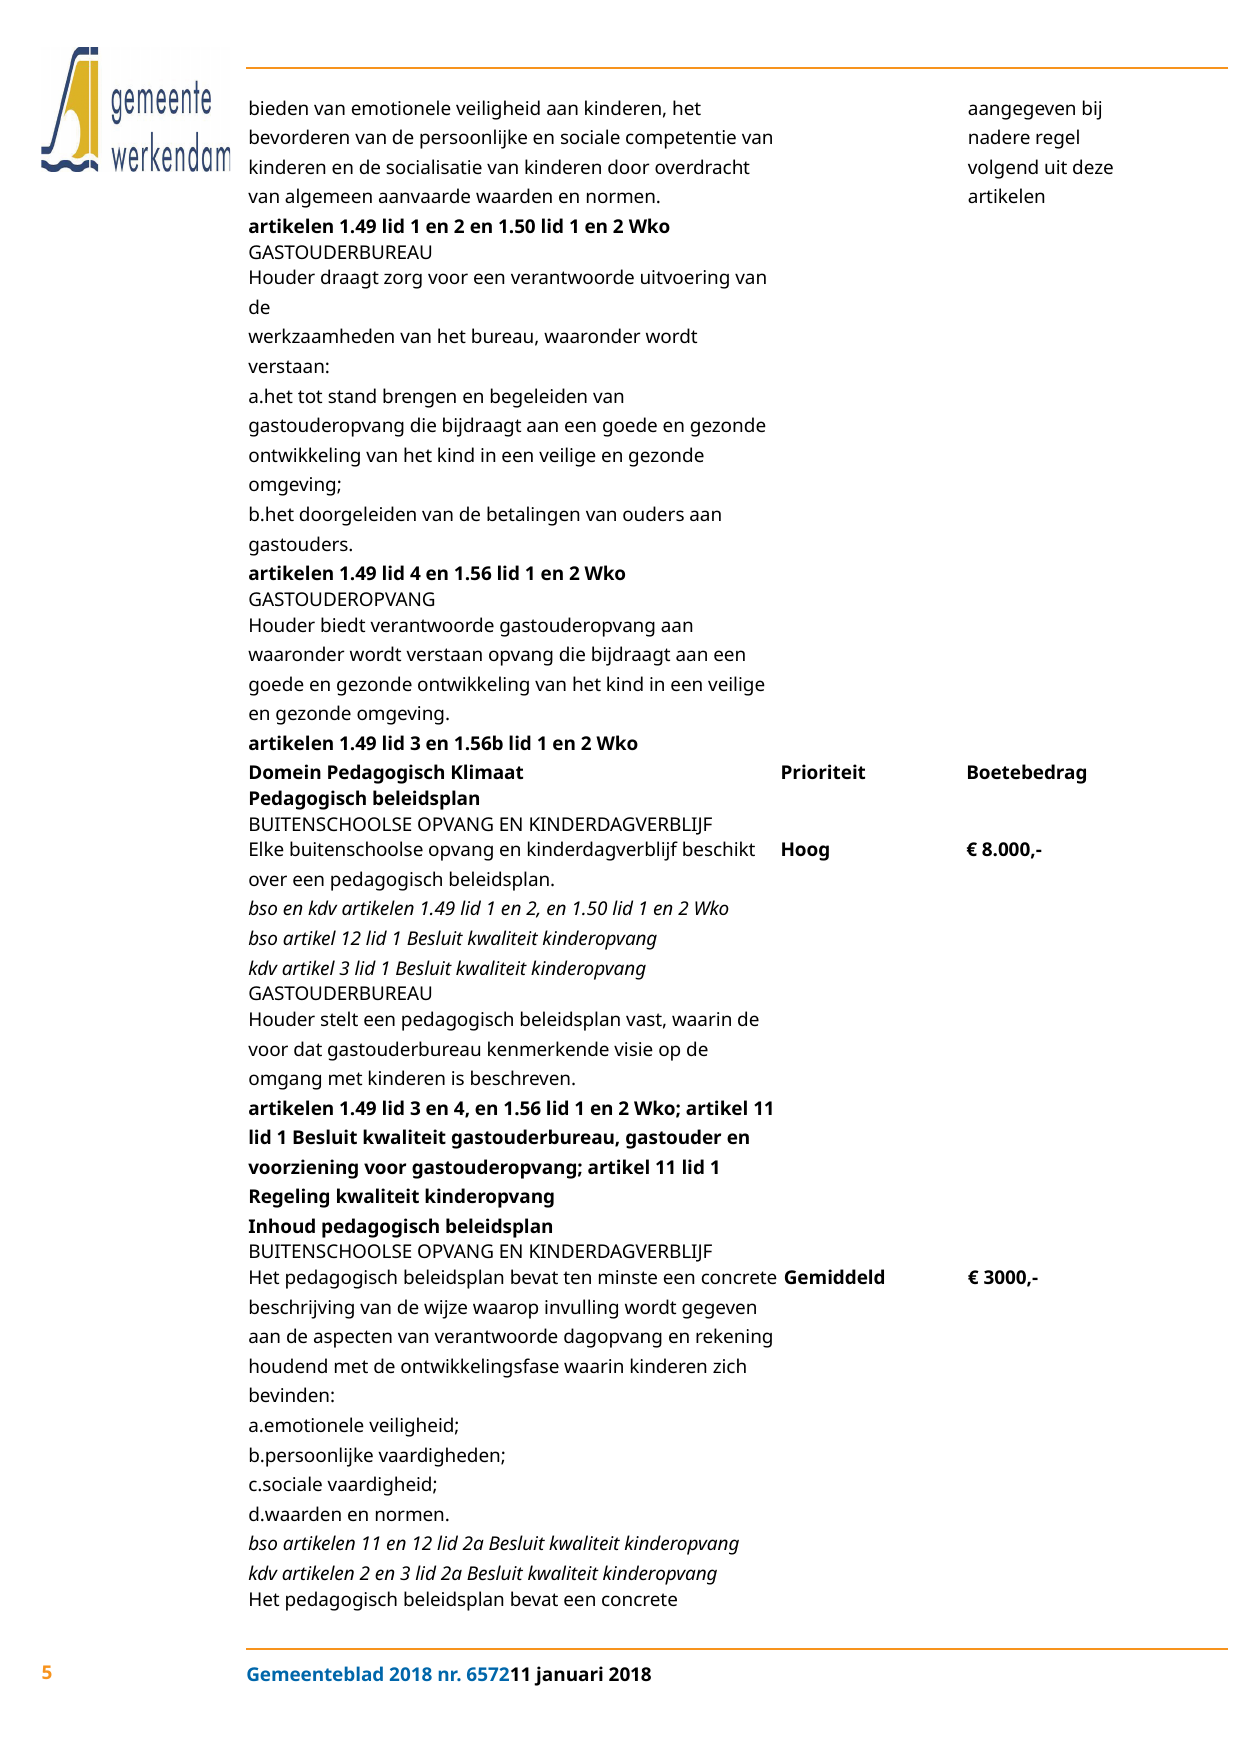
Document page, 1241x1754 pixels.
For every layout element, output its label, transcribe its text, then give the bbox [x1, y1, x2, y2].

table_cell BUITENSCHOOLSE OPVANG EN KINDERDAGVERBLIJF [248, 811, 1152, 836]
table_cell GASTOUDERBUREAU [248, 981, 780, 1006]
table_cell Pedagogisch beleidsplan [248, 785, 1152, 811]
table_cell GASTOUDEROPVANG [248, 586, 784, 612]
table_cell [968, 239, 1152, 264]
table_cell aangegeven bij nadere regel volgend uit deze artikelen [968, 95, 1152, 239]
table_cell Elke buitenschoolse opvang en kinderdagverblijf beschikt over een pedagogisch beleidsplan. bso en kdv artikelen 1.49 lid 1 en 2, en 1.50 lid 1 en 2 Wko bso artikel 12 lid 1 Besluit kwaliteit kinderopvang kdv artikel 3 lid 1 Besluit kwaliteit kinderopvang [248, 836, 780, 981]
table_cell [968, 586, 1152, 612]
table_cell [966, 1006, 1152, 1209]
table_cell [968, 612, 1152, 756]
table_cell BUITENSCHOOLSE OPVANG EN KINDERDAGVERBLIJF [248, 1239, 1152, 1264]
table_cell Het pedagogisch beleidsplan bevat een concrete [248, 1586, 784, 1612]
table_cell [968, 265, 1152, 586]
table_header Inhoud pedagogisch beleidsplan [248, 1213, 1152, 1238]
table_cell € 8.000,- [966, 836, 1152, 981]
table_cell [784, 265, 968, 586]
table_cell Houder biedt verantwoorde gastouderopvang aan waaronder wordt verstaan opvang die bijdraagt aan een goede en gezonde ontwikkeling van het kind in een veilige en gezonde omgeving. artikelen 1.49 lid 3 en 1.56b lid 1 en 2 Wko [248, 612, 784, 756]
table_cell [784, 1586, 968, 1612]
table_cell Het pedagogisch beleidsplan bevat ten minste een concrete beschrijving van de wijze waarop invulling wordt gegeven aan de aspecten van verantwoorde dagopvang en rekening houdend met de ontwikkelingsfase waarin kinderen zich bevinden: a.emotionele veiligheid; b.persoonlijke vaardigheden; c.sociale vaardigheid; d.waarden en normen. bso artikelen 11 en 12 lid 2a Besluit kwaliteit kinderopvang kdv artikelen 2 en 3 lid 2a Besluit kwaliteit kinderopvang [248, 1264, 784, 1586]
table_cell [780, 981, 966, 1006]
picture [41, 47, 231, 172]
table_cell [780, 1006, 966, 1209]
table_cell [968, 1586, 1152, 1612]
table_cell bieden van emotionele veiligheid aan kinderen, het bevorderen van de persoonlijke en sociale competentie van kinderen en de socialisatie van kinderen door overdracht van algemeen aanvaarde waarden en normen. artikelen 1.49 lid 1 en 2 en 1.50 lid 1 en 2 Wko [248, 95, 784, 239]
table_cell Houder stelt een pedagogisch beleidsplan vast, waarin de voor dat gastouderbureau kenmerkende visie op de omgang met kinderen is beschreven. artikelen 1.49 lid 3 en 4, en 1.56 lid 1 en 2 Wko; artikel 11 lid 1 Besluit kwaliteit gastouderbureau, gastouder en voorziening voor gastouderopvang; artikel 11 lid 1 Regeling kwaliteit kinderopvang [248, 1006, 780, 1209]
table_cell Houder draagt zorg voor een verantwoorde uitvoering van de werkzaamheden van het bureau, waaronder wordt verstaan: a.het tot stand brengen en begeleiden van gastouderopvang die bijdraagt aan een goede en gezonde ontwikkeling van het kind in een veilige en gezonde omgeving; b.het doorgeleiden van de betalingen van ouders aan gastouders. artikelen 1.49 lid 4 en 1.56 lid 1 en 2 Wko [248, 265, 784, 586]
table_cell [784, 586, 968, 612]
table_cell Hoog [780, 836, 966, 981]
table_cell [966, 981, 1152, 1006]
table_header Prioriteit [780, 759, 966, 785]
table_cell € 3000,- [968, 1264, 1152, 1586]
table_cell [784, 239, 968, 264]
table_header Boetebedrag [966, 759, 1152, 785]
table_cell GASTOUDERBUREAU [248, 239, 784, 264]
table_header Domein Pedagogisch Klimaat [248, 759, 780, 785]
table_cell Gemiddeld [784, 1264, 968, 1586]
table_cell [784, 95, 968, 239]
table_cell [784, 612, 968, 756]
